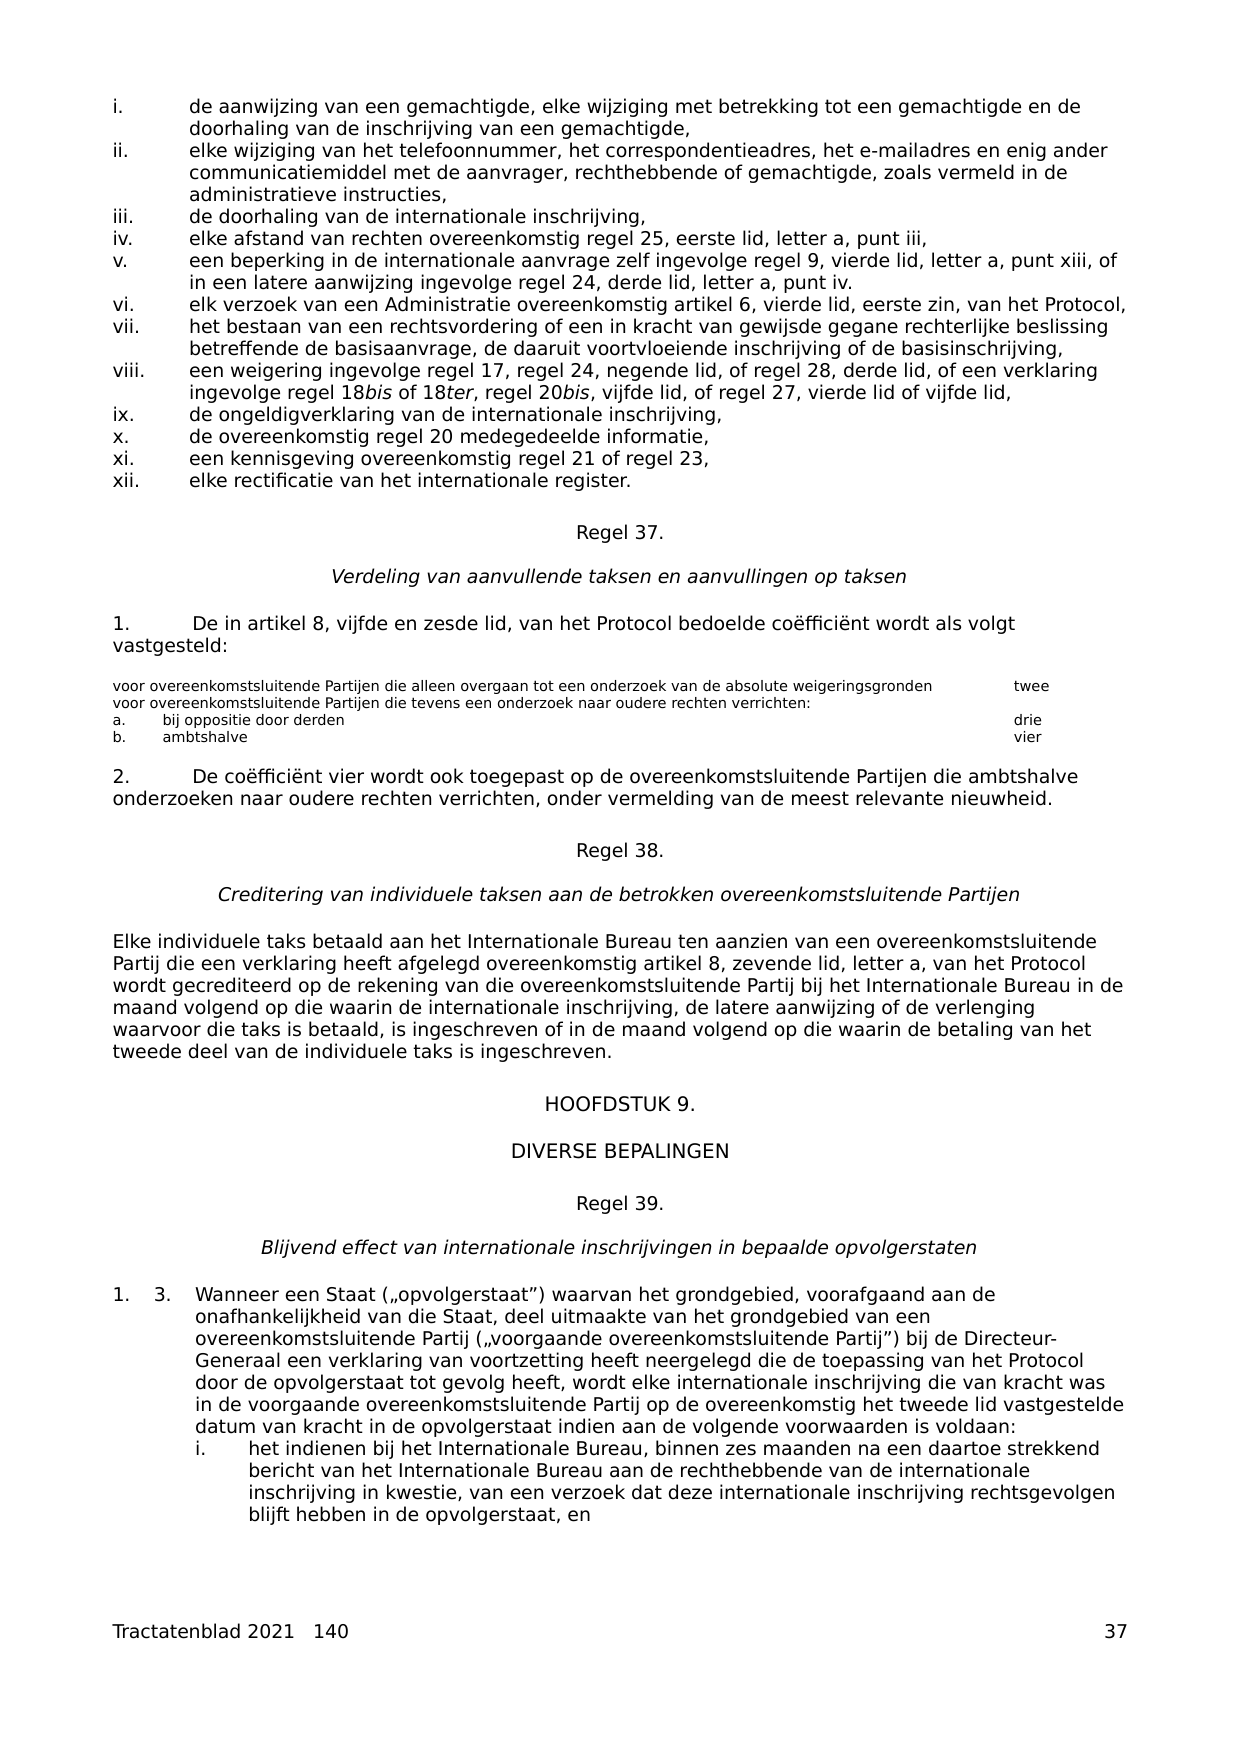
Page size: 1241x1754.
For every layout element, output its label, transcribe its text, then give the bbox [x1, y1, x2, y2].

text i. de aanwijzing van een gemachtigde, elke wijziging met betrekking tot een gemachtigde en de doorhaling van de inschrijving van een gemachtigde, [112, 96, 1128, 140]
table_header voor overeenkomstsluitende Partijen die alleen overgaan tot een onderzoek van de absolute weigeringsgronden [112, 678, 1008, 695]
table_cell drie [1008, 712, 1128, 729]
table_cell bij oppositie door derden [156, 712, 1008, 729]
text 1. De in artikel 8, vijfde en zesde lid, van het Protocol bedoelde coëfficiënt wordt als volgt vastgesteld: [112, 612, 1128, 656]
table_header twee [1008, 678, 1128, 695]
text vii. het bestaan van een rechtsvordering of een in kracht van gewijsde gegane rechterlijke beslissing betreffende de basisaanvrage, de daaruit voortvloeiende inschrijving of de basisinschrijving, [112, 316, 1128, 360]
subtitle Regel 39. Blijvend effect van internationale inschrijvingen in bepaalde opvolgerstaten [112, 1193, 1128, 1259]
text viii. een weigering ingevolge regel 17, regel 24, negende lid, of regel 28, derde lid, of een verklaring ingevolge regel 18bis of 18ter, regel 20bis, vijfde lid, of regel 27, vierde lid of vijfde lid, [112, 360, 1128, 404]
text v. een beperking in de internationale aanvrage zelf ingevolge regel 9, vierde lid, letter a, punt xiii, of in een latere aanwijzing ingevolge regel 24, derde lid, letter a, punt iv. [112, 250, 1128, 294]
text 1. 3. Wanneer een Staat („opvolgerstaat”) waarvan het grondgebied, voorafgaand aan de onafhankelijkheid van die Staat, deel uitmaakte van het grondgebied van een overeenkomstsluitende Partij („voorgaande overeenkomstsluitende Partij”) bij de Directeur-Generaal een verklaring van voortzetting heeft neergelegd die de toepassing van het Protocol door de opvolgerstaat tot gevolg heeft, wordt elke internationale inschrijving die van kracht was in de voorgaande overeenkomstsluitende Partij op de overeenkomstig het tweede lid vastgestelde datum van kracht in de opvolgerstaat indien aan de volgende voorwaarden is voldaan: [112, 1284, 1128, 1438]
table_cell voor overeenkomstsluitende Partijen die tevens een onderzoek naar oudere rechten verrichten: [112, 695, 1008, 712]
text iii. de doorhaling van de internationale inschrijving, [112, 206, 1128, 228]
text ii. elke wijziging van het telefoonnummer, het correspondentieadres, het e-mailadres en enig ander communicatiemiddel met de aanvrager, rechthebbende of gemachtigde, zoals vermeld in de administratieve instructies, [112, 140, 1128, 206]
table_cell a. [112, 712, 156, 729]
table_cell ambtshalve [156, 729, 1008, 746]
table_cell b. [112, 729, 156, 746]
subtitle Regel 38. Creditering van individuele taksen aan de betrokken overeenkomstsluitende Partijen [112, 840, 1128, 906]
table_cell [1008, 695, 1128, 712]
table_cell vier [1008, 729, 1128, 746]
text iv. elke afstand van rechten overeenkomstig regel 25, eerste lid, letter a, punt iii, [112, 228, 1128, 250]
text ix. de ongeldigverklaring van de internationale inschrijving, [112, 404, 1128, 426]
text 2. De coëfficiënt vier wordt ook toegepast op de overeenkomstsluitende Partijen die ambtshalve onderzoeken naar oudere rechten verrichten, onder vermelding van de meest relevante nieuwheid. [112, 766, 1128, 810]
text x. de overeenkomstig regel 20 medegedeelde informatie, [112, 426, 1128, 448]
text xii. elke rectificatie van het internationale register. [112, 469, 1128, 492]
subtitle HOOFDSTUK 9. DIVERSE BEPALINGEN [112, 1093, 1128, 1163]
text xi. een kennisgeving overeenkomstig regel 21 of regel 23, [112, 448, 1128, 469]
subtitle Regel 37. Verdeling van aanvullende taksen en aanvullingen op taksen [112, 522, 1128, 587]
text i. het indienen bij het Internationale Bureau, binnen zes maanden na een daartoe strekkend bericht van het Internationale Bureau aan de rechthebbende van de internationale inschrijving in kwestie, van een verzoek dat deze internationale inschrijving rechtsgevolgen blijft hebben in de opvolgerstaat, en [195, 1438, 1128, 1526]
text Elke individuele taks betaald aan het Internationale Bureau ten aanzien van een overeenkomstsluitende Partij die een verklaring heeft afgelegd overeenkomstig artikel 8, zevende lid, letter a, van het Protocol wordt gecrediteerd op de rekening van die overeenkomstsluitende Partij bij het Internationale Bureau in de maand volgend op die waarin de internationale inschrijving, de latere aanwijzing of de verlenging waarvoor die taks is betaald, is ingeschreven of in de maand volgend op die waarin de betaling van het tweede deel van de individuele taks is ingeschreven. [112, 931, 1128, 1063]
text vi. elk verzoek van een Administratie overeenkomstig artikel 6, vierde lid, eerste zin, van het Protocol, [112, 294, 1128, 316]
